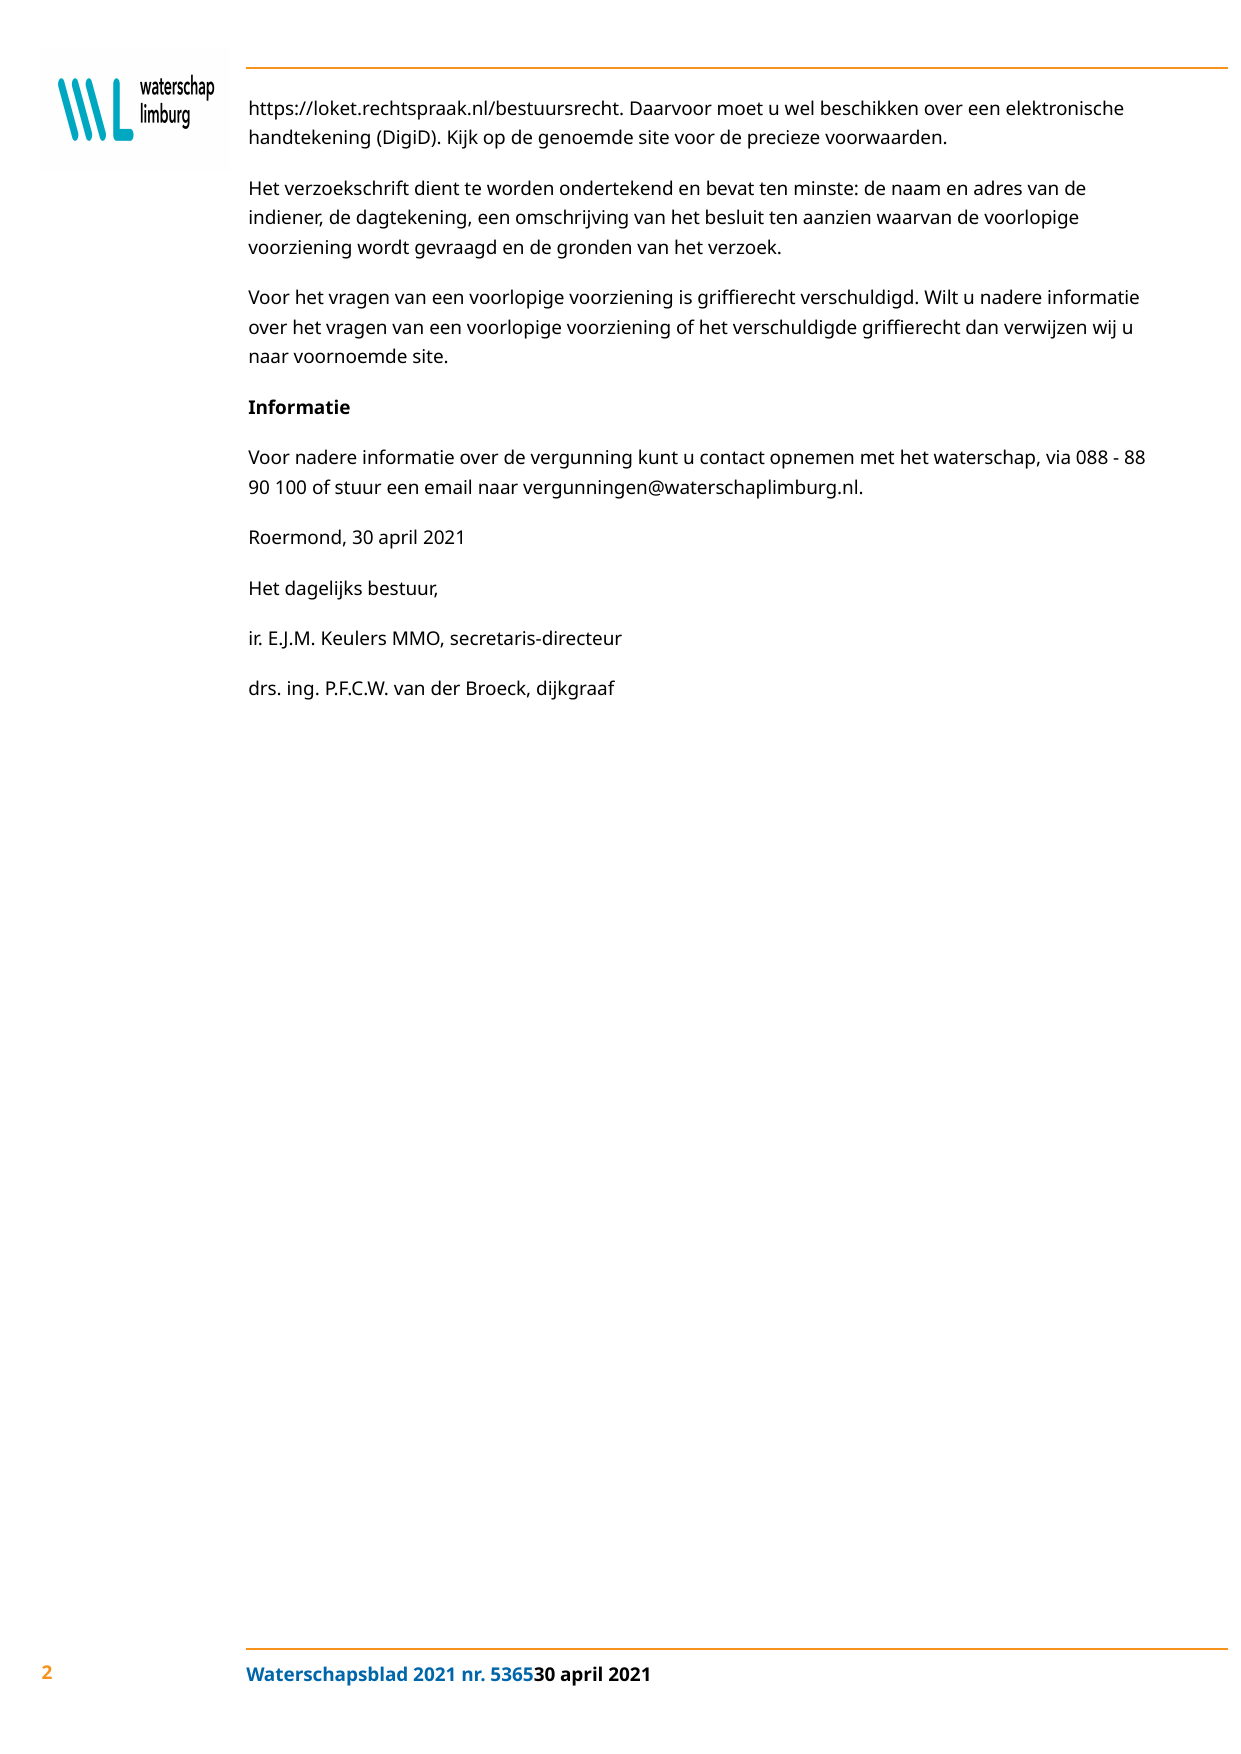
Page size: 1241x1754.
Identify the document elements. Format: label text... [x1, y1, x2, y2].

text Voor nadere informatie over de vergunning kunt u contact opnemen met het waterschap, via 088 - 88 90 100 of stuur een email naar vergunningen@waterschaplimburg.nl. [248, 444, 1152, 500]
text Roermond, 30 april 2021 [248, 524, 1152, 550]
text Voor het vragen van een voorlopige voorziening is griffierecht verschuldigd. Wilt u nadere informatie over het vragen van een voorlopige voorziening of het verschuldigde griffierecht dan verwijzen wij u naar voornoemde site. [248, 284, 1152, 369]
text Het verzoekschrift dient te worden ondertekend en bevat ten minste: de naam en adres van de indiener, de dagtekening, een omschrijving van het besluit ten aanzien waarvan de voorlopige voorziening wordt gevraagd en de gronden van het verzoek. [248, 175, 1152, 260]
text ir. E.J.M. Keulers MMO, secretaris-directeur [248, 625, 1152, 651]
text Het dagelijks bestuur, [248, 575, 1152, 601]
picture [41, 47, 231, 172]
text https://loket.rechtspraak.nl/bestuursrecht. Daarvoor moet u wel beschikken over een elektronische handtekening (DigiD). Kijk op de genoemde site voor de precieze voorwaarden. [248, 95, 1152, 150]
text Informatie [248, 394, 1152, 420]
text drs. ing. P.F.C.W. van der Broeck, dijkgraaf [248, 676, 1152, 701]
